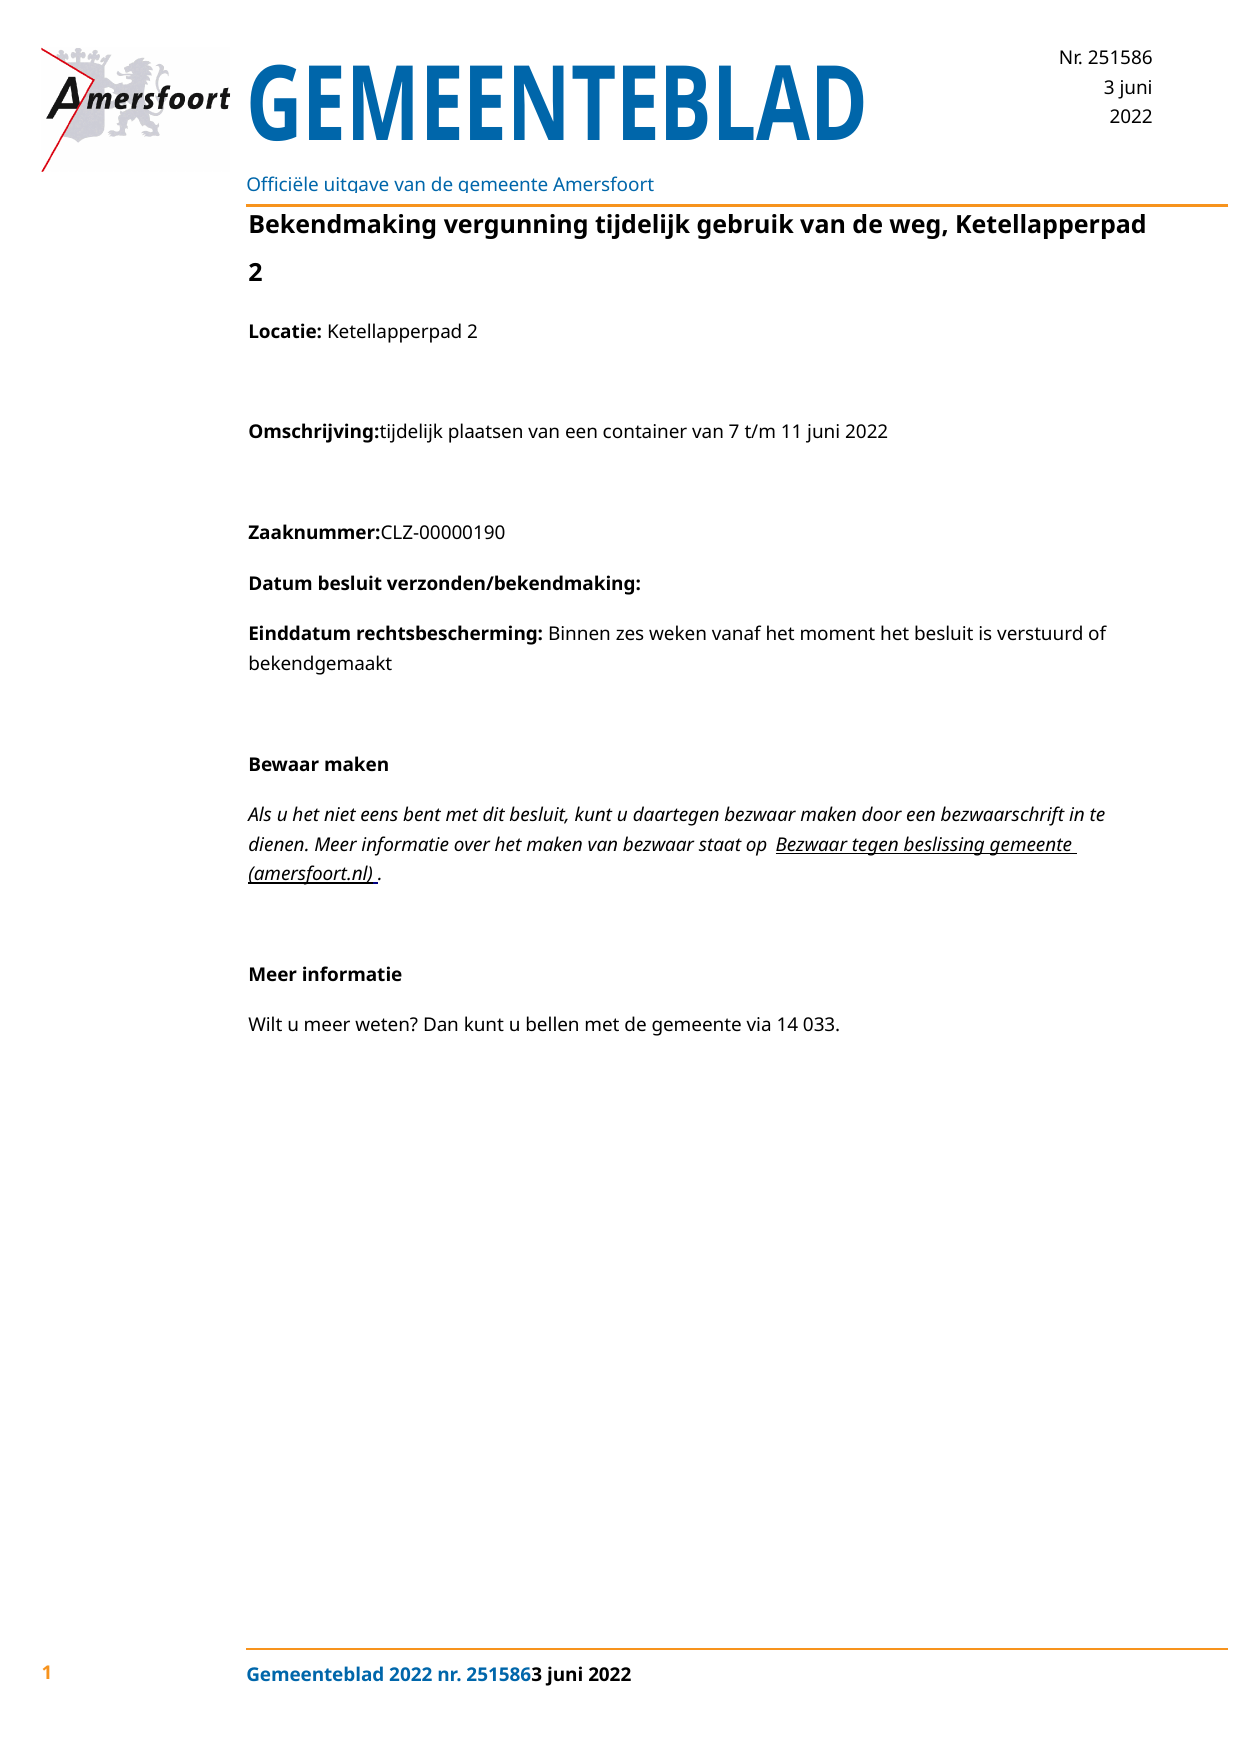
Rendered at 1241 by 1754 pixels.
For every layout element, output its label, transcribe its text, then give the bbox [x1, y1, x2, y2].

picture [41, 47, 231, 172]
text Als u het niet eens bent met dit besluit, kunt u daartegen bezwaar maken door een bezwaarschrift in te dienen. Meer informatie over het maken van bezwaar staat op Bezwaar tegen beslissing gemeente (amersfoort.nl) . [248, 801, 1152, 886]
text Einddatum rechtsbescherming: Binnen zes weken vanaf het moment het besluit is verstuurd of bekendgemaakt [248, 620, 1152, 676]
text Zaaknummer:CLZ-00000190 [248, 519, 1152, 545]
text Omschrijving:tijdelijk plaatsen van een container van 7 t/m 11 juni 2022 [248, 419, 1152, 444]
text Bewaar maken [248, 751, 1152, 777]
text Bekendmaking vergunning tijdelijk gebruik van de weg, Ketellapperpad 2 [248, 207, 1152, 288]
text Locatie: Ketellapperpad 2 [248, 318, 1152, 344]
text Meer informatie [248, 961, 1152, 987]
text Wilt u meer weten? Dan kunt u bellen met de gemeente via 14 033. [248, 1012, 1152, 1037]
text Datum besluit verzonden/bekendmaking: [248, 570, 1152, 596]
